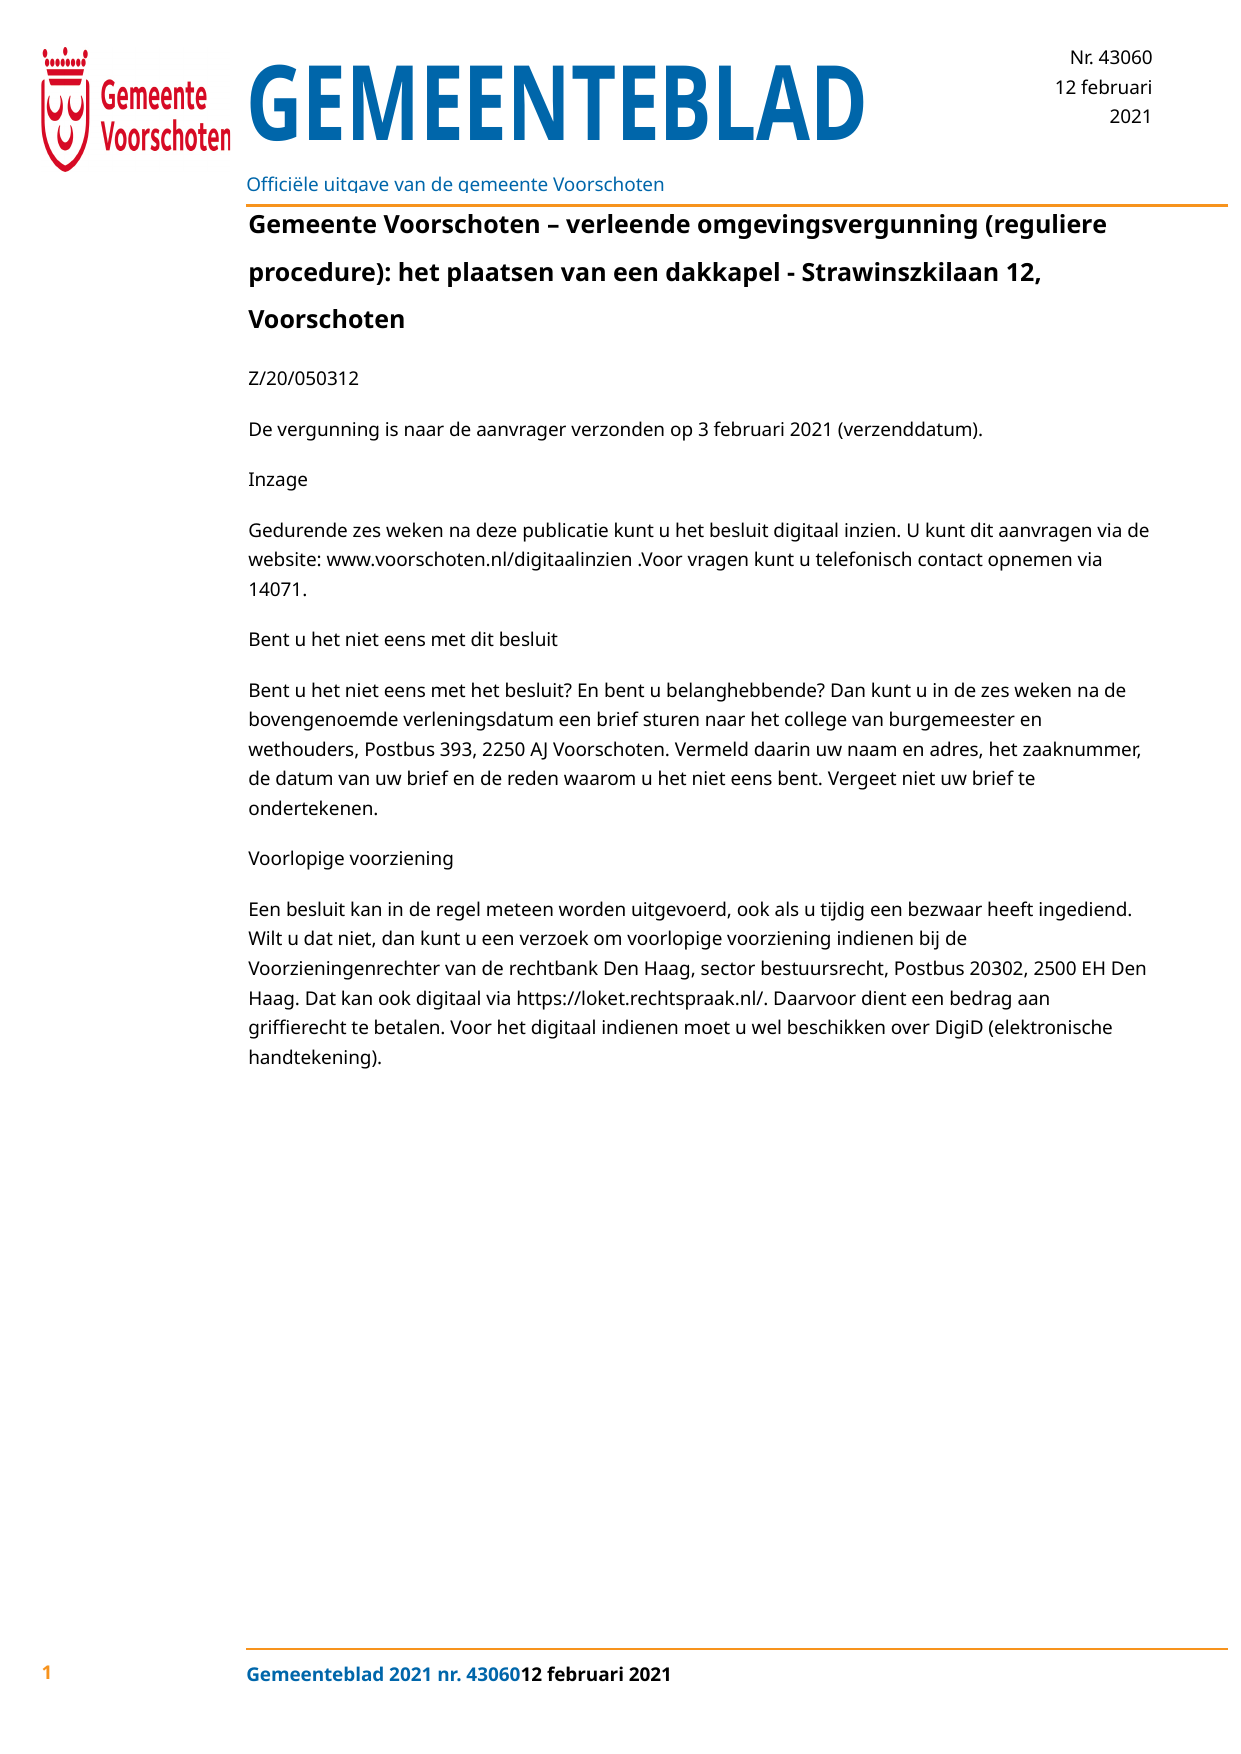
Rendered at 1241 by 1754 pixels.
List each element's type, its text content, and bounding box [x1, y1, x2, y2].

text De vergunning is naar de aanvrager verzonden op 3 februari 2021 (verzenddatum). [248, 416, 1152, 442]
text Bent u het niet eens met het besluit? En bent u belanghebbende? Dan kunt u in de zes weken na de bovengenoemde verleningsdatum een brief sturen naar het college van burgemeester en wethouders, Postbus 393, 2250 AJ Voorschoten. Vermeld daarin uw naam en adres, het zaaknummer, de datum van uw brief en de reden waarom u het niet eens bent. Vergeet niet uw brief te ondertekenen. [248, 677, 1152, 821]
text Z/20/050312 [248, 366, 1152, 391]
text Een besluit kan in de regel meteen worden uitgevoerd, ook als u tijdig een bezwaar heeft ingediend. Wilt u dat niet, dan kunt u een verzoek om voorlopige voorziening indienen bij de Voorzieningenrechter van de rechtbank Den Haag, sector bestuursrecht, Postbus 20302, 2500 EH Den Haag. Dat kan ook digitaal via https://loket.rechtspraak.nl/. Daarvoor dient een bedrag aan griffierecht te betalen. Voor het digitaal indienen moet u wel beschikken over DigiD (elektronische handtekening). [248, 896, 1152, 1069]
text Inzage [248, 466, 1152, 492]
text Gemeente Voorschoten – verleende omgevingsvergunning (reguliere procedure): het plaatsen van een dakkapel - Strawinszkilaan 12, Voorschoten [248, 207, 1152, 336]
picture [41, 47, 231, 172]
text Gedurende zes weken na deze publicatie kunt u het besluit digitaal inzien. U kunt dit aanvragen via de website: www.voorschoten.nl/digitaalinzien .Voor vragen kunt u telefonisch contact opnemen via 14071. [248, 517, 1152, 602]
text Bent u het niet eens met dit besluit [248, 626, 1152, 652]
text Voorlopige voorziening [248, 846, 1152, 871]
